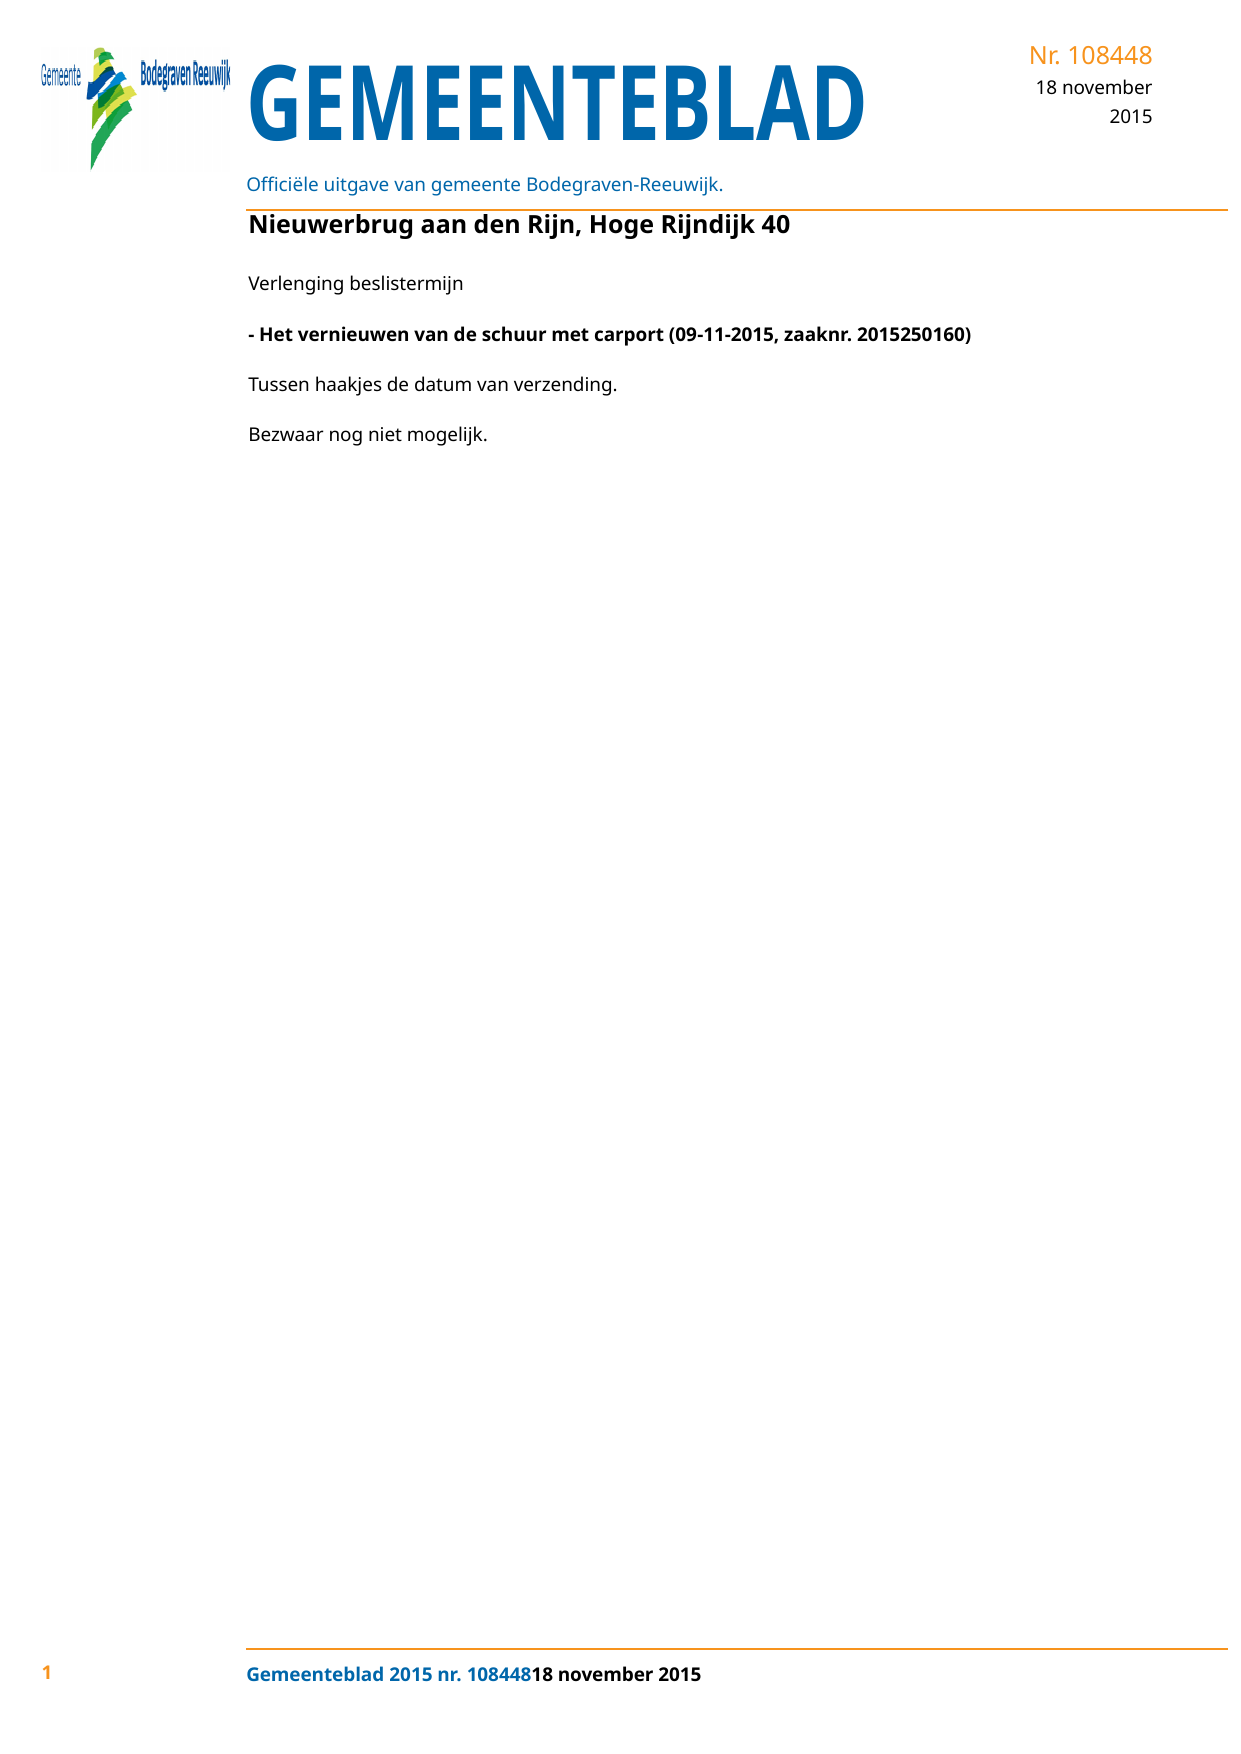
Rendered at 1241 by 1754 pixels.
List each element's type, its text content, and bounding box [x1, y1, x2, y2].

text Bezwaar nog niet mogelijk. [248, 422, 1152, 447]
text Nieuwerbrug aan den Rijn, Hoge Rijndijk 40 [248, 211, 1152, 241]
picture [41, 47, 231, 172]
text - Het vernieuwen van de schuur met carport (09‑11‑2015, zaaknr. 2015250160) [248, 321, 1152, 346]
text Verlenging beslistermijn [248, 270, 1152, 296]
text Tussen haakjes de datum van verzending. [248, 371, 1152, 397]
